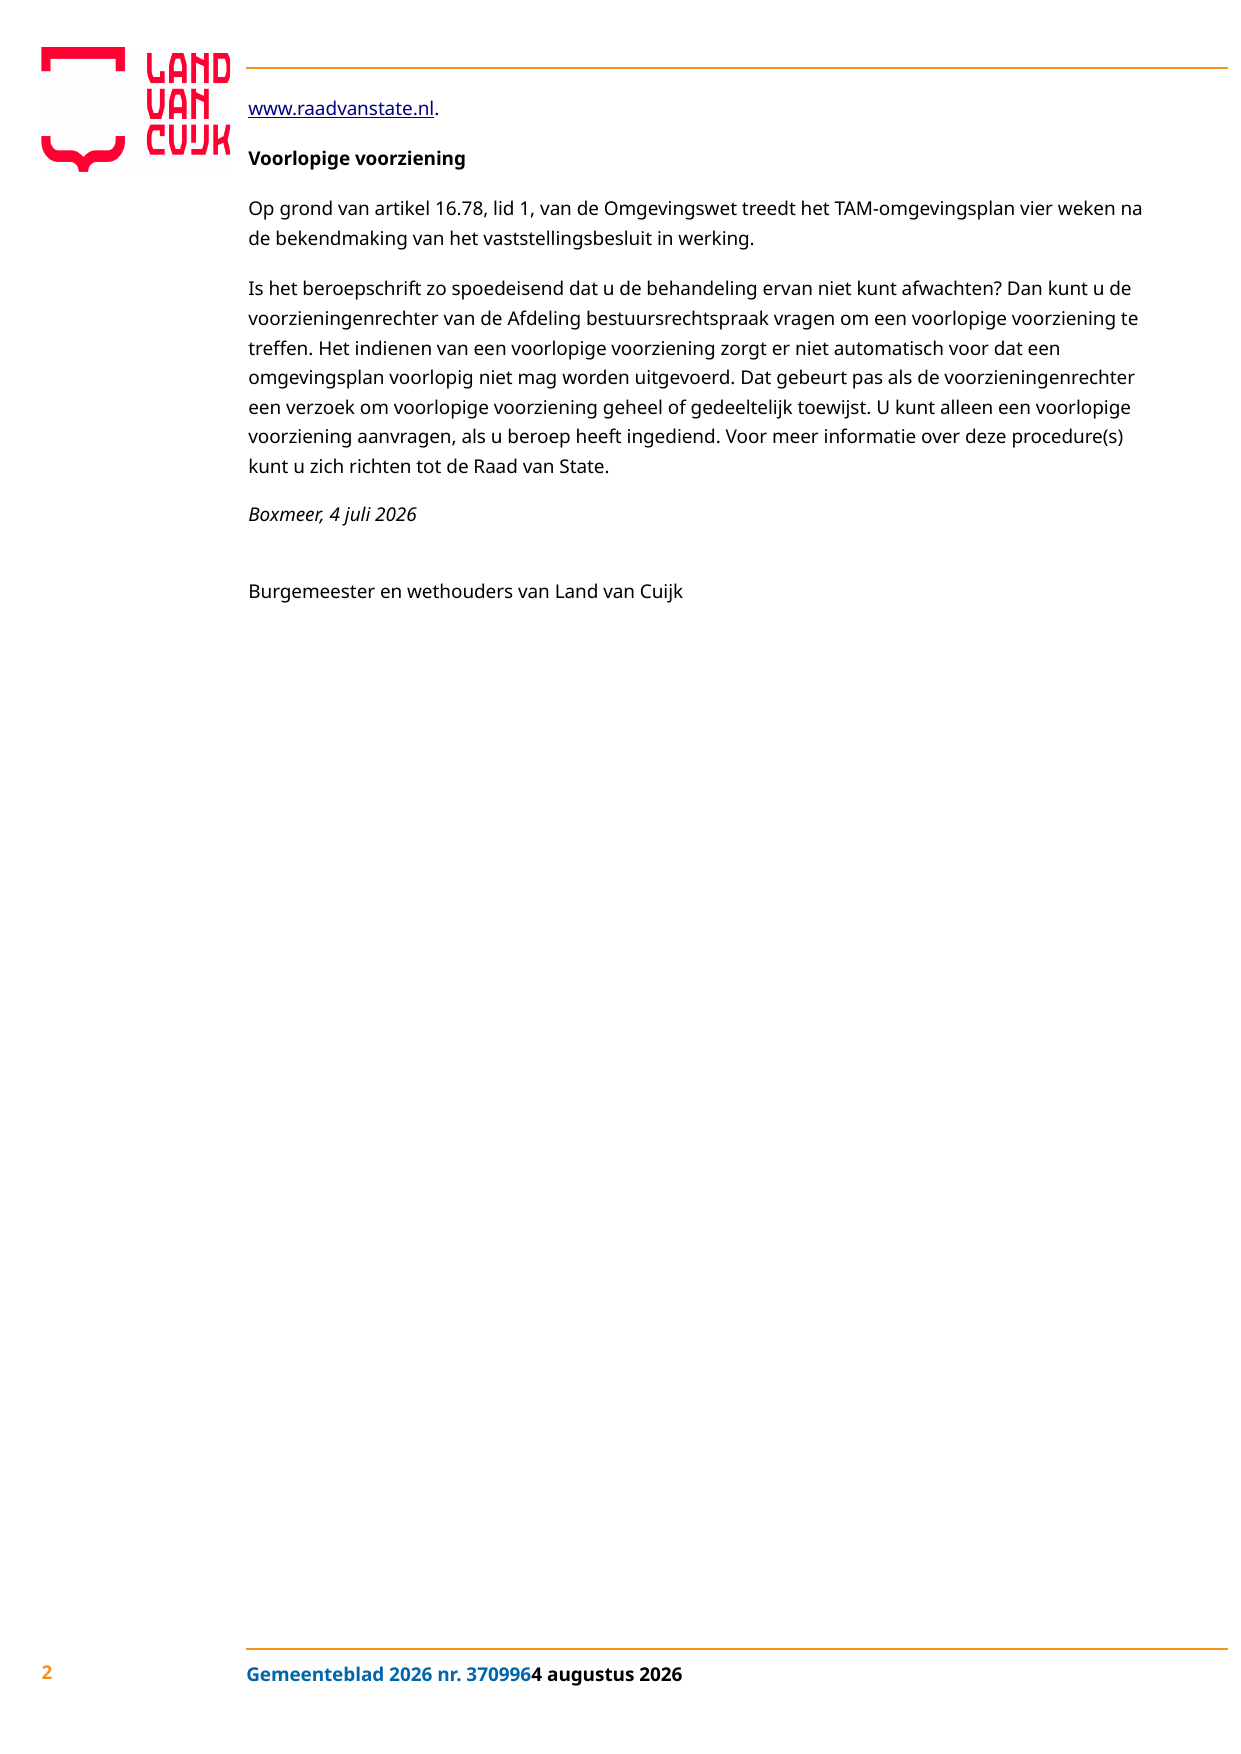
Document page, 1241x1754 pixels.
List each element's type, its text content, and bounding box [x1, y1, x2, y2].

text Burgemeester en wethouders van Land van Cuijk [248, 578, 1152, 604]
text www.raadvanstate.nl. [248, 95, 1152, 121]
text Voorlopige voorziening [248, 145, 1152, 171]
picture [41, 47, 231, 172]
text Is het beroepschrift zo spoedeisend dat u de behandeling ervan niet kunt afwachten? Dan kunt u de voorzieningenrechter van de Afdeling bestuursrechtspraak vragen om een voorlopige voorziening te treffen. Het indienen van een voorlopige voorziening zorgt er niet automatisch voor dat een omgevingsplan voorlopig niet mag worden uitgevoerd. Dat gebeurt pas als de voorzieningenrechter een verzoek om voorlopige voorziening geheel of gedeeltelijk toewijst. U kunt alleen een voorlopige voorziening aanvragen, als u beroep heeft ingediend. Voor meer informatie over deze procedure(s) kunt u zich richten tot de Raad van State. [248, 276, 1152, 479]
text Boxmeer, 4 juli 2026 [248, 501, 1152, 527]
text Op grond van artikel 16.78, lid 1, van de Omgevingswet treedt het TAM-omgevingsplan vier weken na de bekendmaking van het vaststellingsbesluit in werking. [248, 196, 1152, 251]
